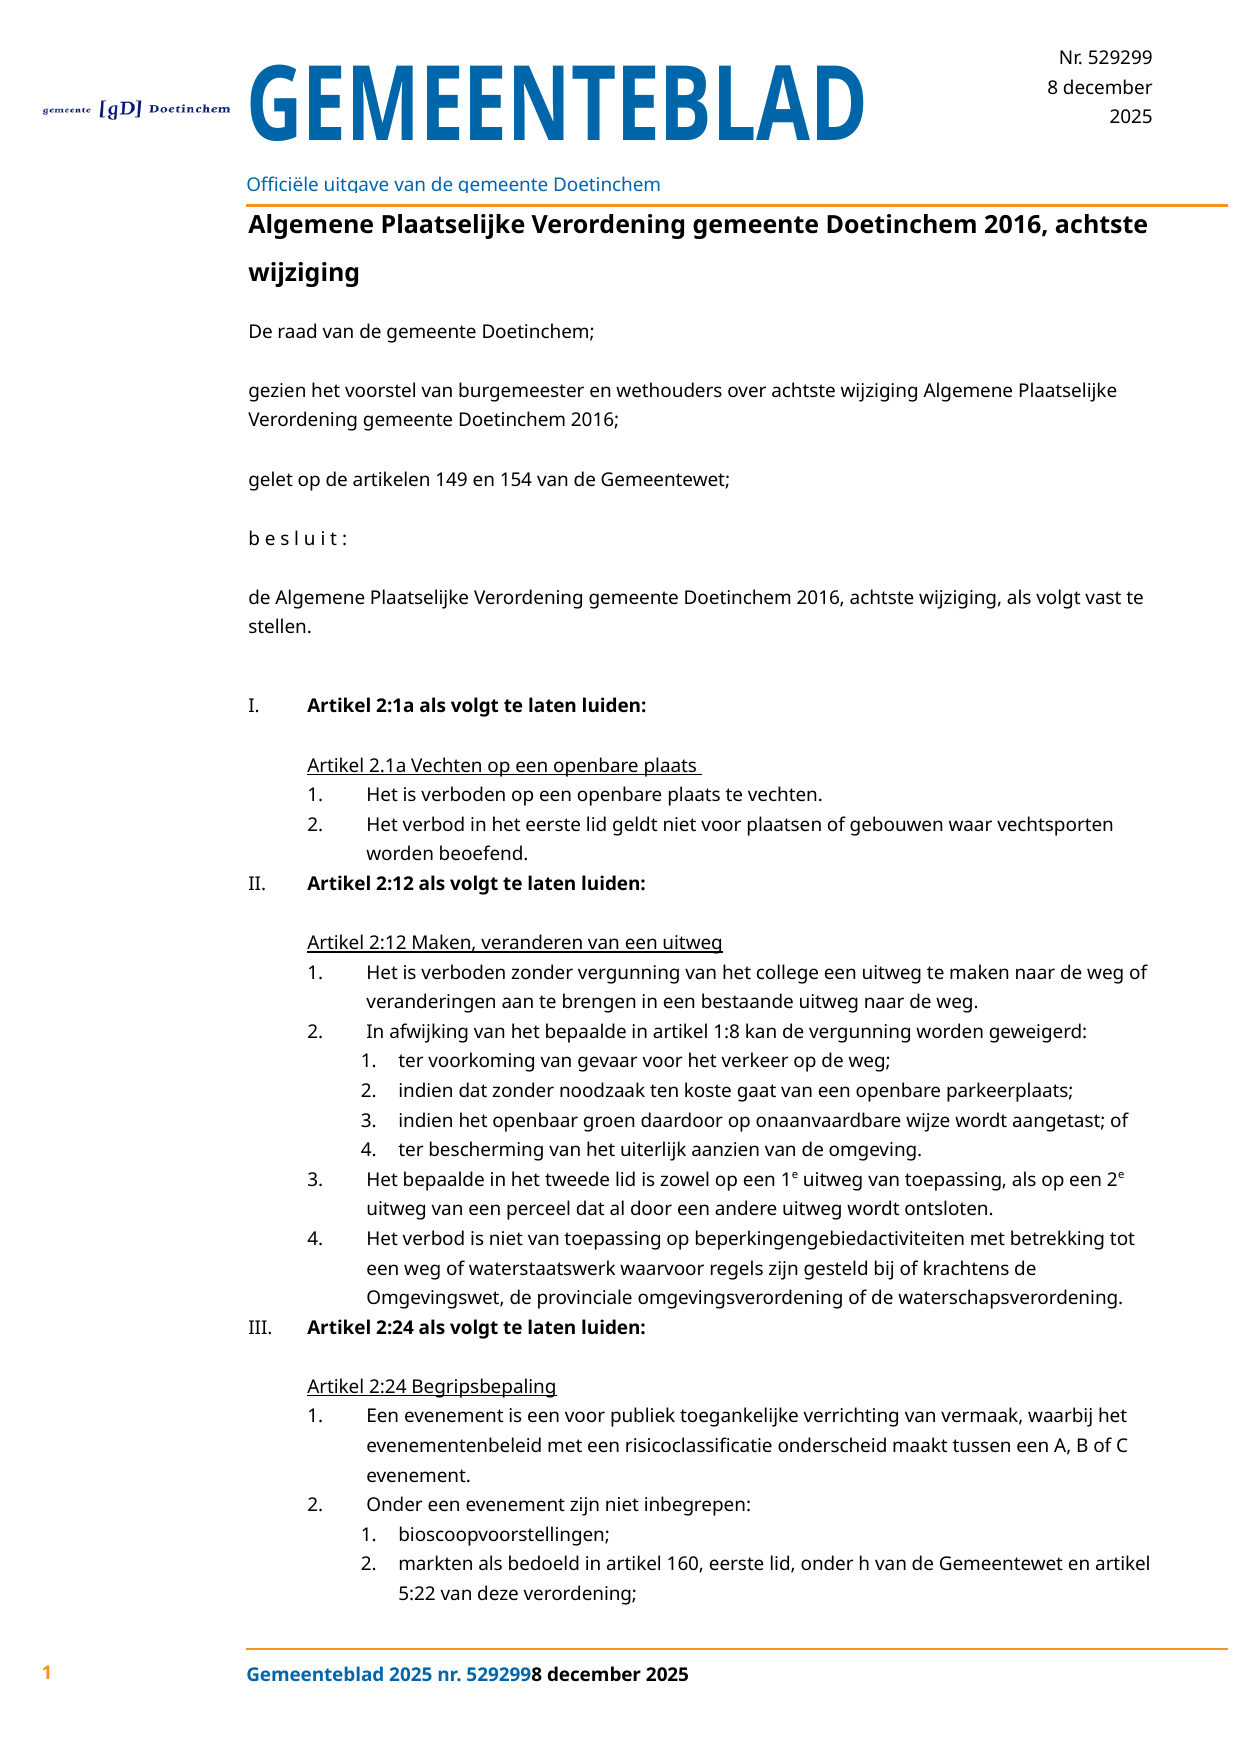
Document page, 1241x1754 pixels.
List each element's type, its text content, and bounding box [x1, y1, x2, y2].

text gezien het voorstel van burgemeester en wethouders over achtste wijziging Algemene Plaatselijke Verordening gemeente Doetinchem 2016; [248, 377, 1152, 432]
list indien dat zonder noodzaak ten koste gaat van een openbare parkeerplaats; [361, 1077, 1152, 1103]
list Het verbod is niet van toepassing op beperkingengebiedactiviteiten met betrekking tot een weg of waterstaatswerk waarvoor regels zijn gesteld bij of krachtens de Omgevingswet, de provinciale omgevingsverordening of de waterschapsverordening. [307, 1225, 1152, 1310]
list bioscoopvoorstellingen; [361, 1521, 1152, 1547]
list Het is verboden zonder vergunning van het college een uitweg te maken naar de weg of veranderingen aan te brengen in een bestaande uitweg naar de weg. [307, 959, 1152, 1014]
list Artikel 2:1a als volgt te laten luiden: [248, 693, 1152, 718]
list Artikel 2.1a Vechten op een openbare plaats [248, 752, 1152, 777]
list Het bepaalde in het tweede lid is zowel op een 1e uitweg van toepassing, als op een 2e uitweg van een perceel dat al door een andere uitweg wordt ontsloten. [307, 1166, 1152, 1221]
text de Algemene Plaatselijke Verordening gemeente Doetinchem 2016, achtste wijziging, als volgt vast te stellen. [248, 584, 1152, 639]
text gelet op de artikelen 149 en 154 van de Gemeentewet; [248, 466, 1152, 492]
list Artikel 2:24 Begripsbepaling [248, 1373, 1152, 1399]
picture [41, 47, 231, 172]
text De raad van de gemeente Doetinchem; [248, 318, 1152, 344]
list ter voorkoming van gevaar voor het verkeer op de weg; [361, 1048, 1152, 1073]
text Algemene Plaatselijke Verordening gemeente Doetinchem 2016, achtste wijziging [248, 207, 1152, 288]
list Artikel 2:24 als volgt te laten luiden: [248, 1314, 1152, 1339]
list indien het openbaar groen daardoor op onaanvaardbare wijze wordt aangetast; of [361, 1107, 1152, 1132]
text b e s l u i t : [248, 525, 1152, 551]
list Onder een evenement zijn niet inbegrepen: [307, 1491, 1152, 1517]
list Een evenement is een voor publiek toegankelijke verrichting van vermaak, waarbij het evenementenbeleid met een risicoclassificatie onderscheid maakt tussen een A, B of C evenement. [307, 1403, 1152, 1487]
list Het is verboden op een openbare plaats te vechten. [307, 781, 1152, 807]
list ter bescherming van het uiterlijk aanzien van de omgeving. [361, 1136, 1152, 1162]
list In afwijking van het bepaalde in artikel 1:8 kan de vergunning worden geweigerd: [307, 1018, 1152, 1044]
list Artikel 2:12 als volgt te laten luiden: [248, 870, 1152, 896]
list Artikel 2:12 Maken, veranderen van een uitweg [248, 929, 1152, 955]
list Het verbod in het eerste lid geldt niet voor plaatsen of gebouwen waar vechtsporten worden beoefend. [307, 811, 1152, 866]
list markten als bedoeld in artikel 160, eerste lid, onder h van de Gemeentewet en artikel 5:22 van deze verordening; [361, 1551, 1152, 1606]
